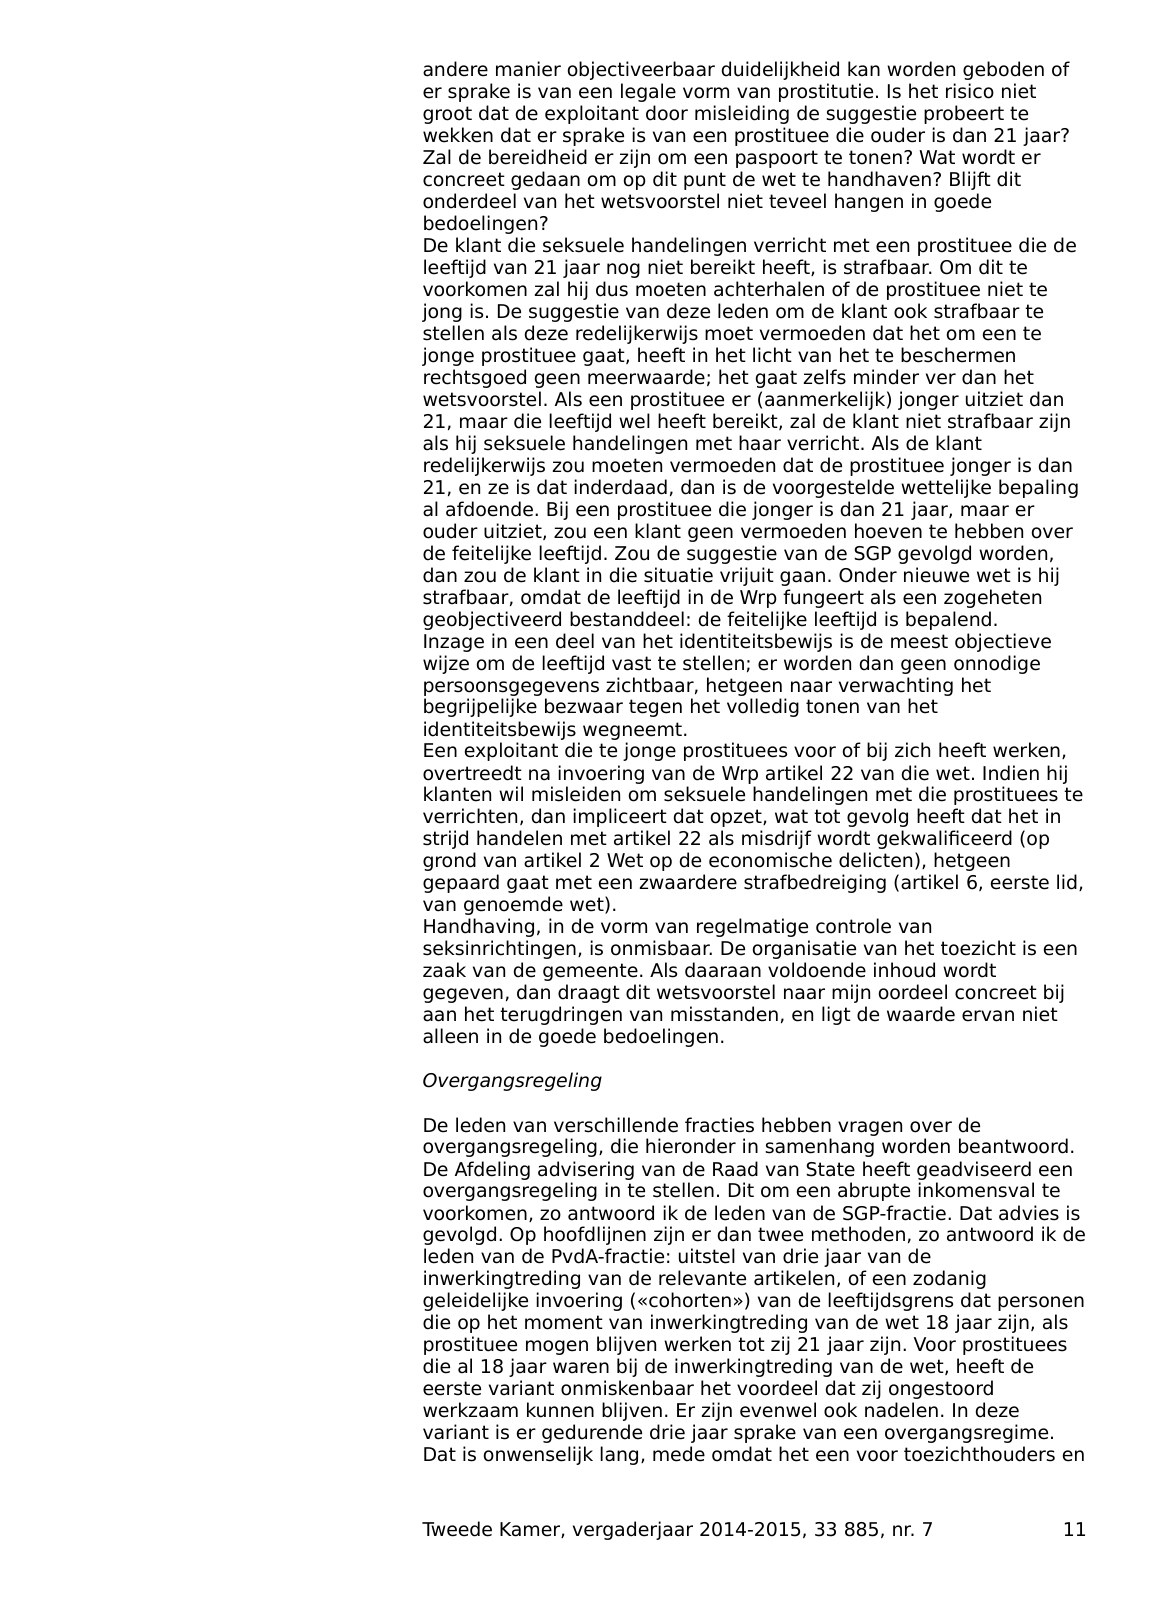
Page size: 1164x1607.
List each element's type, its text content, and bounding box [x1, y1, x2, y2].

text Handhaving, in de vorm van regelmatige controle van seksinrichtingen, is onmisbaar. De organisatie van het toezicht is een zaak van de gemeente. Als daaraan voldoende inhoud wordt gegeven, dan draagt dit wetsvoorstel naar mijn oordeel concreet bij aan het terugdringen van misstanden, en ligt de waarde ervan niet alleen in de goede bedoelingen. [422, 916, 1087, 1048]
subtitle Overgangsregeling [422, 1070, 1087, 1092]
text Inzage in een deel van het identiteitsbewijs is de meest objectieve wijze om de leeftijd vast te stellen; er worden dan geen onnodige persoonsgegevens zichtbaar, hetgeen naar verwachting het begrijpelijke bezwaar tegen het volledig tonen van het identiteitsbewijs wegneemt. [422, 631, 1087, 740]
text De leden van verschillende fracties hebben vragen over de overgangsregeling, die hieronder in samenhang worden beantwoord. [422, 1114, 1087, 1158]
text De Afdeling advisering van de Raad van State heeft geadviseerd een overgangsregeling in te stellen. Dit om een abrupte inkomensval te voorkomen, zo antwoord ik de leden van de SGP-fractie. Dat advies is gevolgd. Op hoofdlijnen zijn er dan twee methoden, zo antwoord ik de leden van de PvdA-fractie: uitstel van drie jaar van de inwerkingtreding van de relevante artikelen, of een zodanig geleidelijke invoering («cohorten») van de leeftijdsgrens dat personen die op het moment van inwerkingtreding van de wet 18 jaar zijn, als prostituee mogen blijven werken tot zij 21 jaar zijn. Voor prostituees die al 18 jaar waren bij de inwerkingtreding van de wet, heeft de eerste variant onmiskenbaar het voordeel dat zij ongestoord werkzaam kunnen blijven. Er zijn evenwel ook nadelen. In deze variant is er gedurende drie jaar sprake van een overgangsregime. Dat is onwenselijk lang, mede omdat het een voor toezichthouders en [422, 1158, 1087, 1466]
text Een exploitant die te jonge prostituees voor of bij zich heeft werken, overtreedt na invoering van de Wrp artikel 22 van die wet. Indien hij klanten wil misleiden om seksuele handelingen met die prostituees te verrichten, dan impliceert dat opzet, wat tot gevolg heeft dat het in strijd handelen met artikel 22 als misdrijf wordt gekwalificeerd (op grond van artikel 2 Wet op de economische delicten), hetgeen gepaard gaat met een zwaardere strafbedreiging (artikel 6, eerste lid, van genoemde wet). [422, 740, 1087, 916]
text De klant die seksuele handelingen verricht met een prostituee die de leeftijd van 21 jaar nog niet bereikt heeft, is strafbaar. Om dit te voorkomen zal hij dus moeten achterhalen of de prostituee niet te jong is. De suggestie van deze leden om de klant ook strafbaar te stellen als deze redelijkerwijs moet vermoeden dat het om een te jonge prostituee gaat, heeft in het licht van het te beschermen rechtsgoed geen meerwaarde; het gaat zelfs minder ver dan het wetsvoorstel. Als een prostituee er (aanmerkelijk) jonger uitziet dan 21, maar die leeftijd wel heeft bereikt, zal de klant niet strafbaar zijn als hij seksuele handelingen met haar verricht. Als de klant redelijkerwijs zou moeten vermoeden dat de prostituee jonger is dan 21, en ze is dat inderdaad, dan is de voorgestelde wettelijke bepaling al afdoende. Bij een prostituee die jonger is dan 21 jaar, maar er ouder uitziet, zou een klant geen vermoeden hoeven te hebben over de feitelijke leeftijd. Zou de suggestie van de SGP gevolgd worden, dan zou de klant in die situatie vrijuit gaan. Onder nieuwe wet is hij strafbaar, omdat de leeftijd in de Wrp fungeert als een zogeheten geobjectiveerd bestanddeel: de feitelijke leeftijd is bepalend. [422, 235, 1087, 631]
text andere manier objectiveerbaar duidelijkheid kan worden geboden of er sprake is van een legale vorm van prostitutie. Is het risico niet groot dat de exploitant door misleiding de suggestie probeert te wekken dat er sprake is van een prostituee die ouder is dan 21 jaar? Zal de bereidheid er zijn om een paspoort te tonen? Wat wordt er concreet gedaan om op dit punt de wet te handhaven? Blijft dit onderdeel van het wetsvoorstel niet teveel hangen in goede bedoelingen? [422, 59, 1087, 235]
